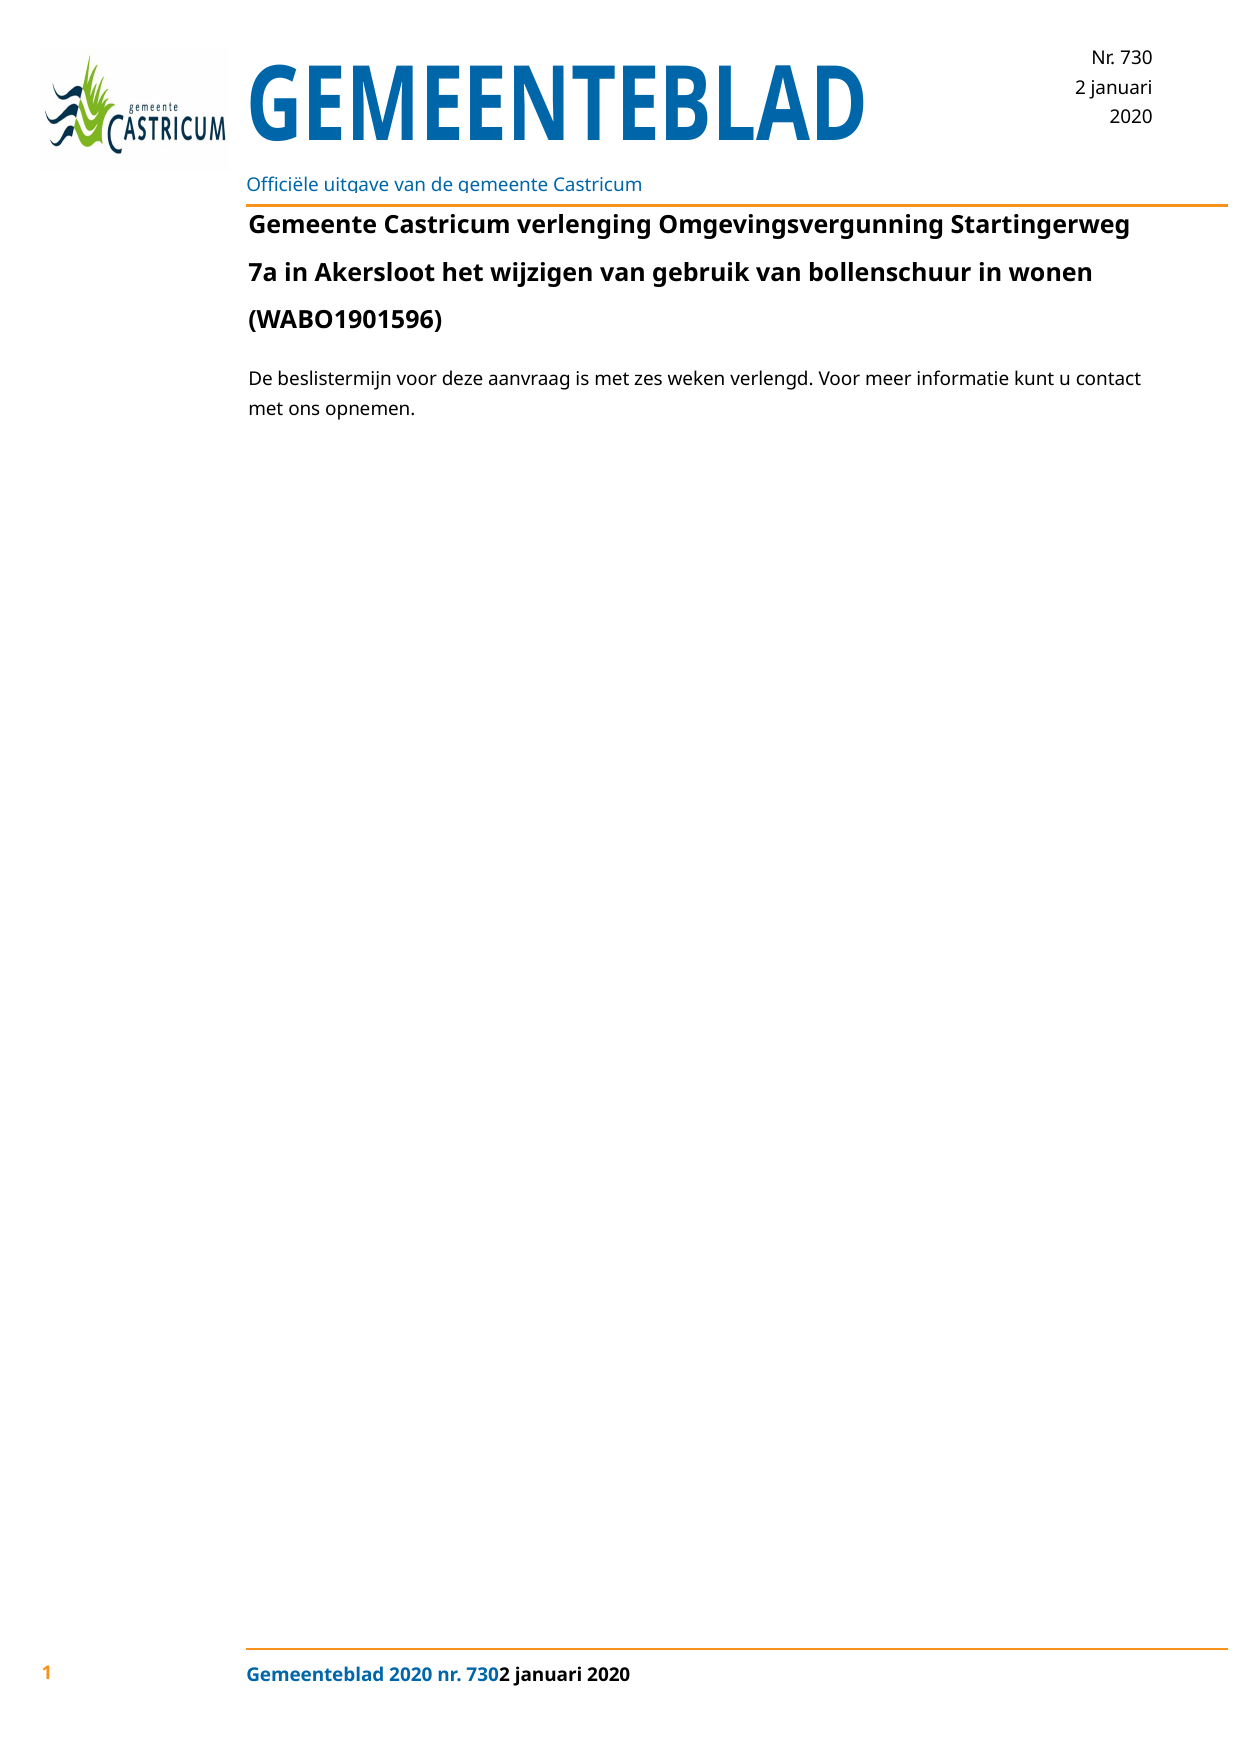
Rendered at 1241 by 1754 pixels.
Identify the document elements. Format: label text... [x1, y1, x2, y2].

text De beslistermijn voor deze aanvraag is met zes weken verlengd. Voor meer informatie kunt u contact met ons opnemen. [248, 366, 1152, 421]
picture [41, 47, 231, 172]
text Gemeente Castricum verlenging Omgevingsvergunning Startingerweg 7a in Akersloot het wijzigen van gebruik van bollenschuur in wonen (WABO1901596) [248, 207, 1152, 336]
